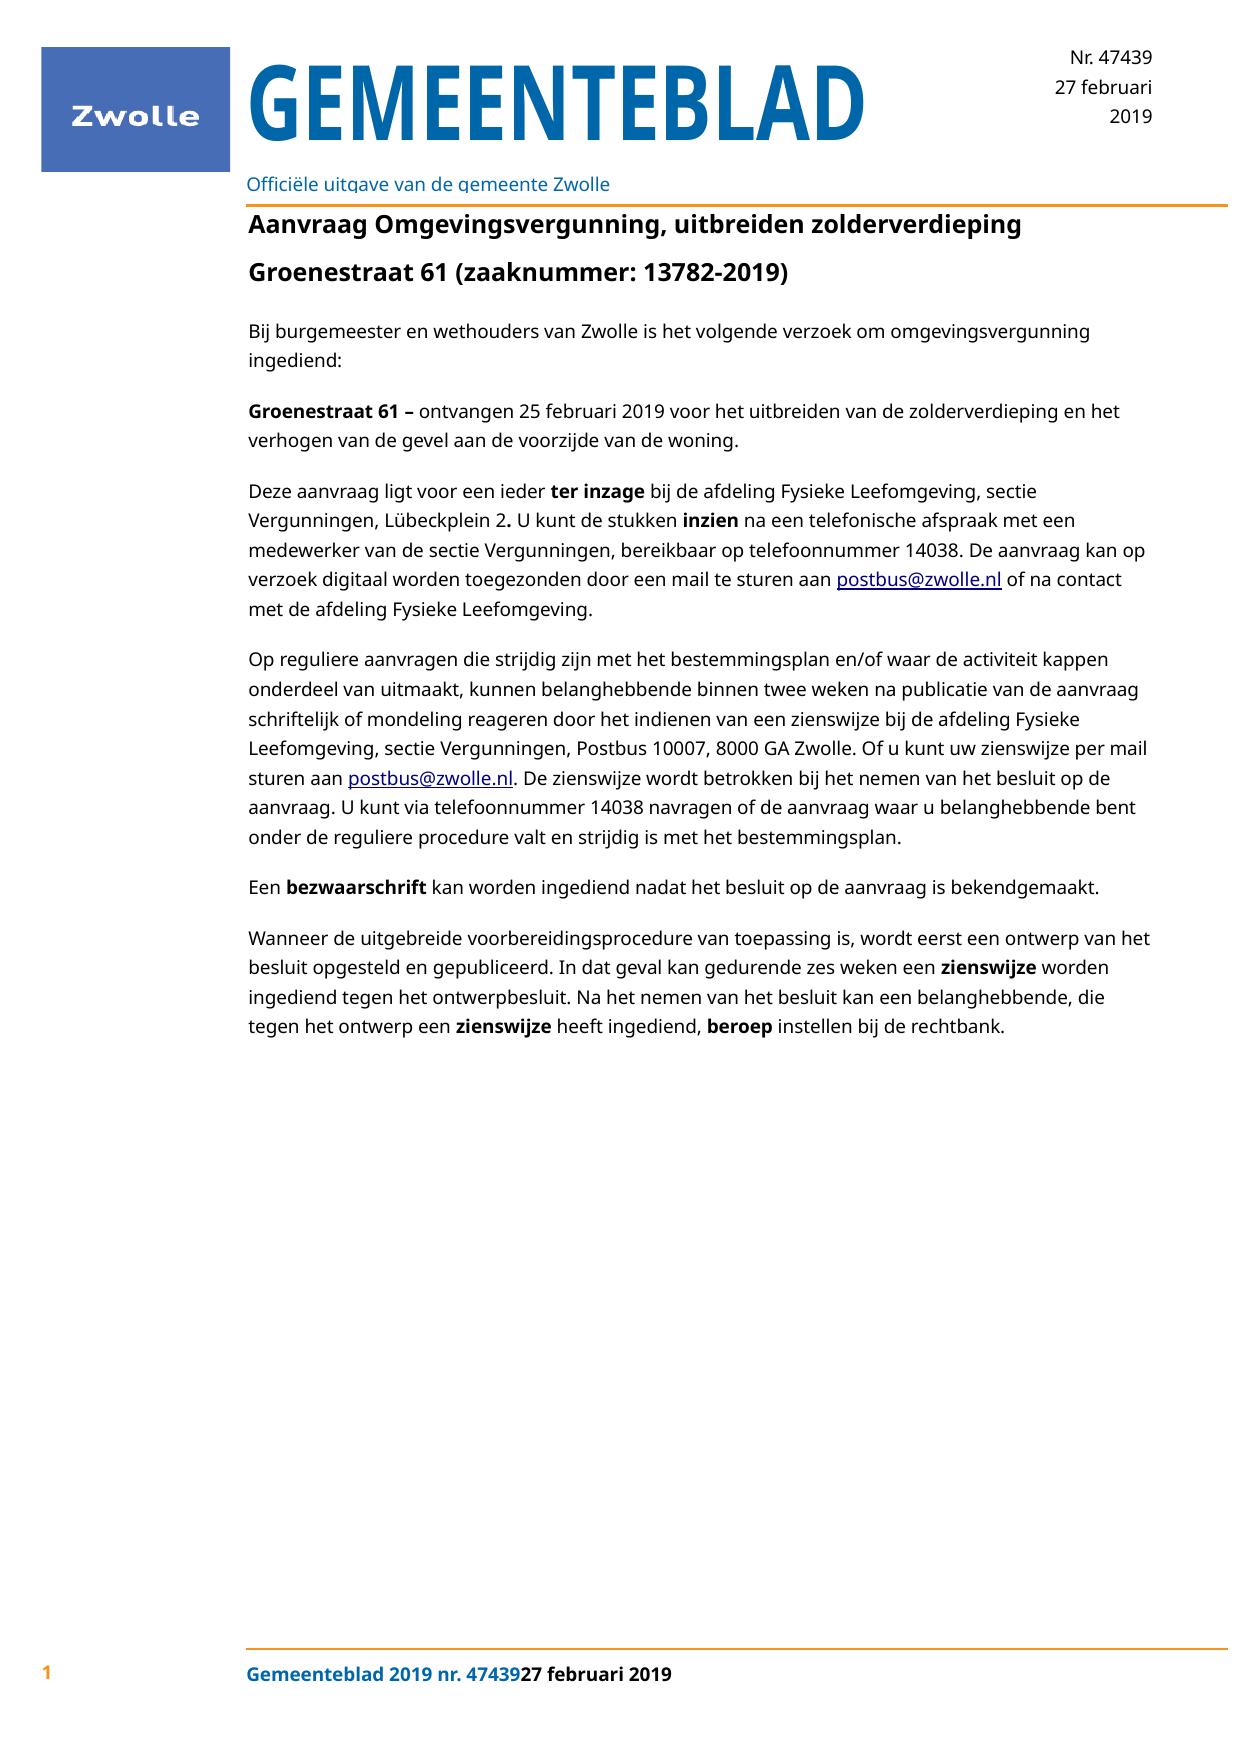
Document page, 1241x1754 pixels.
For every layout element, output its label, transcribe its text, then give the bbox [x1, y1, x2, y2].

text Groenestraat 61 – ontvangen 25 februari 2019 voor het uitbreiden van de zolderverdieping en het verhogen van de gevel aan de voorzijde van de woning. [248, 398, 1152, 453]
text Een bezwaarschrift kan worden ingediend nadat het besluit op de aanvraag is bekendgemaakt. [248, 874, 1152, 900]
text Aanvraag Omgevingsvergunning, uitbreiden zolderverdieping Groenestraat 61 (zaaknummer: 13782-2019) [248, 207, 1152, 288]
picture [41, 47, 231, 172]
text Wanneer de uitgebreide voorbereidingsprocedure van toepassing is, wordt eerst een ontwerp van het besluit opgesteld en gepubliceerd. In dat geval kan gedurende zes weken een zienswijze worden ingediend tegen het ontwerpbesluit. Na het nemen van het besluit kan een belanghebbende, die tegen het ontwerp een zienswijze heeft ingediend, beroep instellen bij de rechtbank. [248, 925, 1152, 1039]
text Deze aanvraag ligt voor een ieder ter inzage bij de afdeling Fysieke Leefomgeving, sectie Vergunningen, Lübeckplein 2. U kunt de stukken inzien na een telefonische afspraak met een medewerker van de sectie Vergunningen, bereikbaar op telefoonnummer 14038. De aanvraag kan op verzoek digitaal worden toegezonden door een mail te sturen aan postbus@zwolle.nl of na contact met de afdeling Fysieke Leefomgeving. [248, 478, 1152, 622]
text Op reguliere aanvragen die strijdig zijn met het bestemmingsplan en/of waar de activiteit kappen onderdeel van uitmaakt, kunnen belanghebbende binnen twee weken na publicatie van de aanvraag schriftelijk of mondeling reageren door het indienen van een zienswijze bij de afdeling Fysieke Leefomgeving, sectie Vergunningen, Postbus 10007, 8000 GA Zwolle. Of u kunt uw zienswijze per mail sturen aan postbus@zwolle.nl. De zienswijze wordt betrokken bij het nemen van het besluit op de aanvraag. U kunt via telefoonnummer 14038 navragen of de aanvraag waar u belanghebbende bent onder de reguliere procedure valt en strijdig is met het bestemmingsplan. [248, 647, 1152, 850]
text Bij burgemeester en wethouders van Zwolle is het volgende verzoek om omgevingsvergunning ingediend: [248, 318, 1152, 373]
